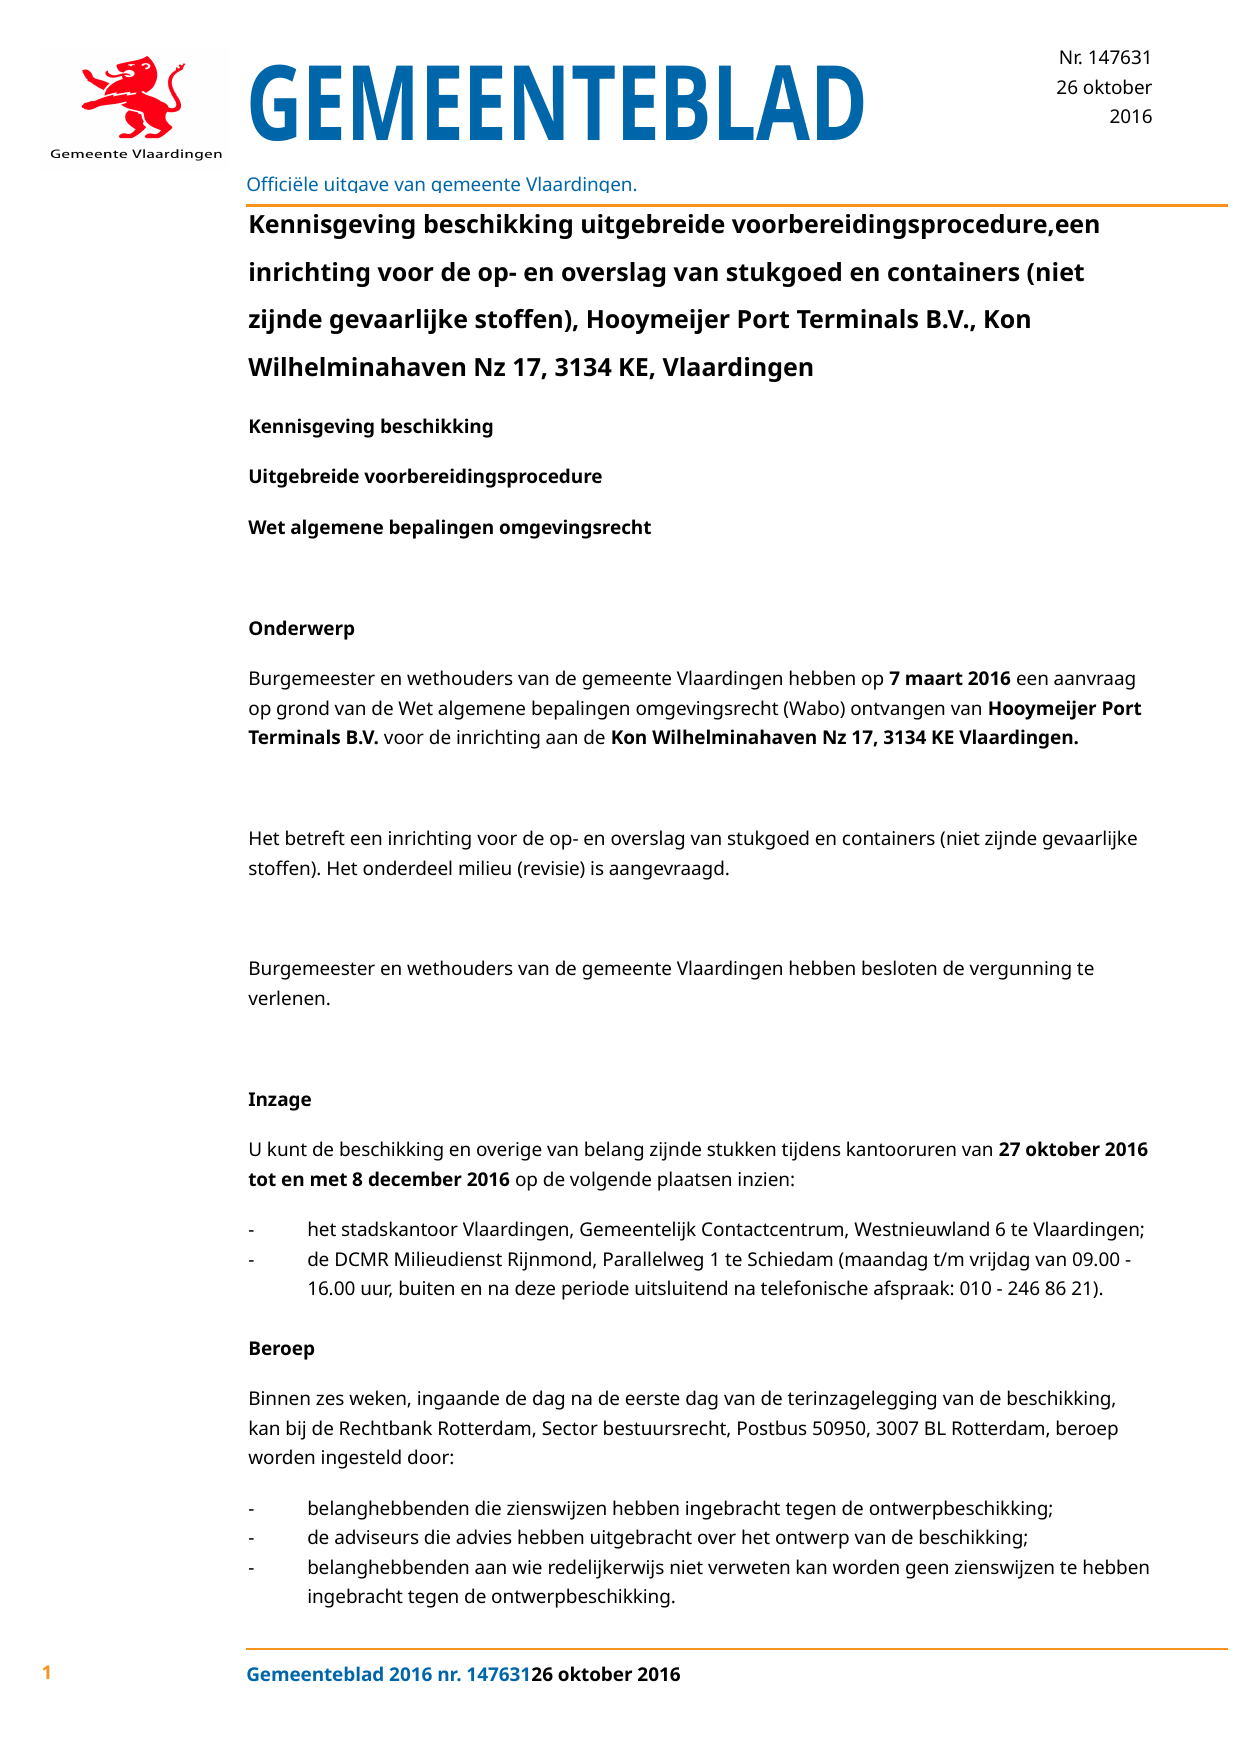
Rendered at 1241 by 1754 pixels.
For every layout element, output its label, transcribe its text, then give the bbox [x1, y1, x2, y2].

text Het betreft een inrichting voor de op- en overslag van stukgoed en containers (niet zijnde gevaarlijke stoffen). Het onderdeel milieu (revisie) is aangevraagd. [248, 825, 1152, 881]
picture [41, 47, 231, 172]
list de adviseurs die advies hebben uitgebracht over het ontwerp van de beschikking; [248, 1524, 1152, 1550]
text Binnen zes weken, ingaande de dag na de eerste dag van de terinzagelegging van de beschikking, kan bij de Rechtbank Rotterdam, Sector bestuursrecht, Postbus 50950, 3007 BL Rotterdam, beroep worden ingesteld door: [248, 1385, 1152, 1470]
list belanghebbenden die zienswijzen hebben ingebracht tegen de ontwerpbeschikking; [248, 1495, 1152, 1521]
text Kennisgeving beschikking [248, 413, 1152, 439]
list belanghebbenden aan wie redelijkerwijs niet verweten kan worden geen zienswijzen te hebben ingebracht tegen de ontwerpbeschikking. [248, 1554, 1152, 1609]
text Wet algemene bepalingen omgevingsrecht [248, 514, 1152, 540]
text Onderwerp [248, 615, 1152, 641]
text Burgemeester en wethouders van de gemeente Vlaardingen hebben op 7 maart 2016 een aanvraag op grond van de Wet algemene bepalingen omgevingsrecht (Wabo) ontvangen van Hooymeijer Port Terminals B.V. voor de inrichting aan de Kon Wilhelminahaven Nz 17, 3134 KE Vlaardingen. [248, 665, 1152, 750]
text Kennisgeving beschikking uitgebreide voorbereidingsprocedure,een inrichting voor de op- en overslag van stukgoed en containers (niet zijnde gevaarlijke stoffen), Hooymeijer Port Terminals B.V., Kon Wilhelminahaven Nz 17, 3134 KE, Vlaardingen [248, 207, 1152, 384]
list de DCMR Milieudienst Rijnmond, Parallelweg 1 te Schiedam (maandag t/m vrijdag van 09.00 - 16.00 uur, buiten en na deze periode uitsluitend na telefonische afspraak: 010 - 246 86 21). [248, 1246, 1152, 1301]
text U kunt de beschikking en overige van belang zijnde stukken tijdens kantooruren van 27 oktober 2016 tot en met 8 december 2016 op de volgende plaatsen inzien: [248, 1136, 1152, 1192]
list het stadskantoor Vlaardingen, Gemeentelijk Contactcentrum, Westnieuwland 6 te Vlaardingen; [248, 1216, 1152, 1242]
text Inzage [248, 1086, 1152, 1112]
text Burgemeester en wethouders van de gemeente Vlaardingen hebben besloten de vergunning te verlenen. [248, 956, 1152, 1011]
text Beroep [248, 1335, 1152, 1361]
text Uitgebreide voorbereidingsprocedure [248, 463, 1152, 489]
